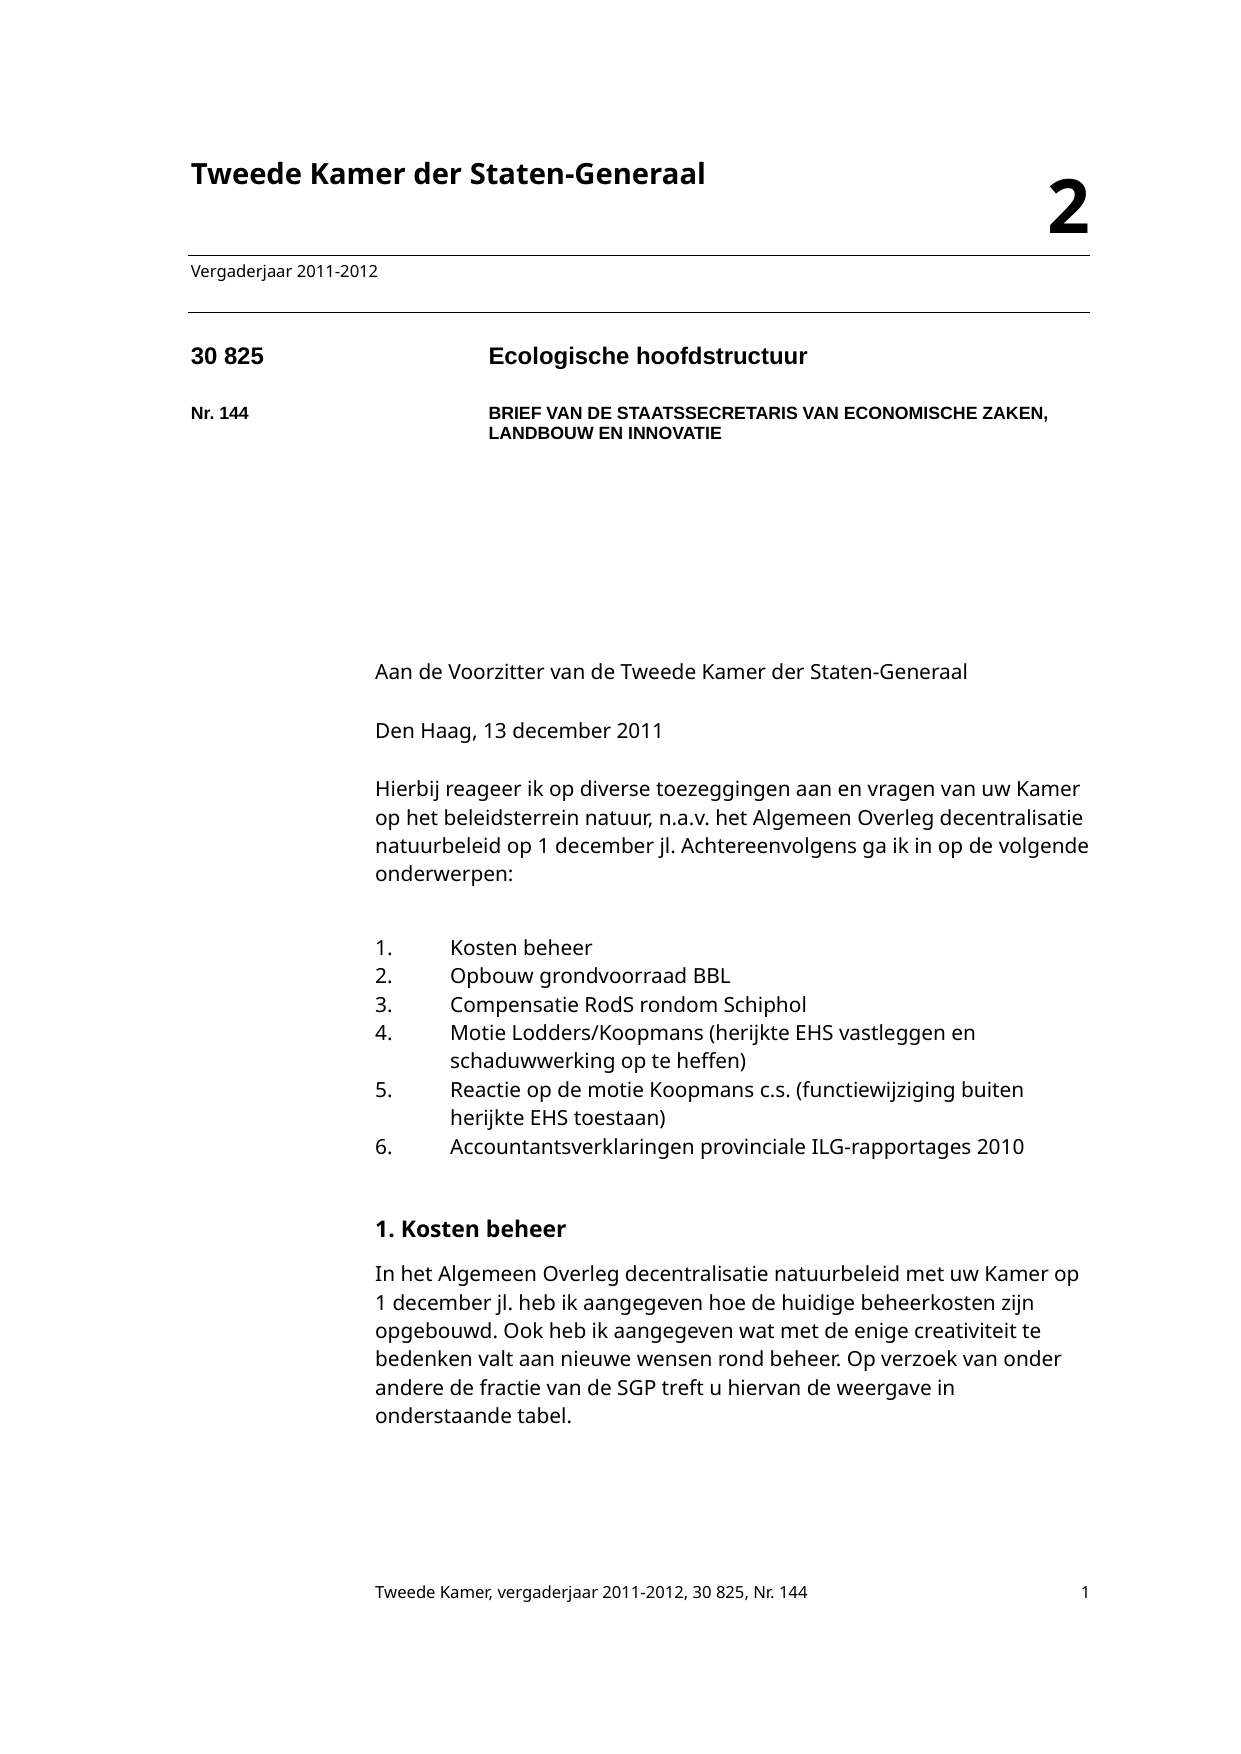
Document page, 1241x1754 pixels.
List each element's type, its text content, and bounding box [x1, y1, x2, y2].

table_cell [485, 256, 1090, 312]
table_cell [485, 313, 1090, 339]
list Kosten beheer [375, 933, 1090, 961]
text In het Algemeen Overleg decentralisatie natuurbeleid met uw Kamer op 1 december jl. heb ik aangegeven hoe de huidige beheerkosten zijn opgebouwd. Ook heb ik aangegeven wat met de enige creativiteit te bedenken valt aan nieuwe wensen rond beheer. Op verzoek van onder andere de fractie van de SGP treft u hiervan de weergave in onderstaande tabel. [375, 1259, 1090, 1430]
table_cell Nr. 144 [188, 399, 485, 539]
table_header 2 [910, 150, 1090, 255]
list Motie Lodders/Koopmans (herijkte EHS vastleggen en schaduwwerking op te heffen) [375, 1018, 1090, 1075]
table_cell [188, 313, 485, 339]
text Hierbij reageer ik op diverse toezeggingen aan en vragen van uw Kamer op het beleidsterrein natuur, n.a.v. het Algemeen Overleg decentralisatie natuurbeleid op 1 december jl. Achtereenvolgens ga ik in op de volgende onderwerpen: [375, 774, 1090, 888]
table_cell Vergaderjaar 2011-2012 [188, 256, 485, 312]
subtitle 1. Kosten beheer [375, 1213, 1090, 1244]
list Accountantsverklaringen provinciale ILG-rapportages 2010 [375, 1132, 1090, 1160]
list Compensatie RodS rondom Schiphol [375, 990, 1090, 1018]
text Aan de Voorzitter van de Tweede Kamer der Staten-Generaal [375, 657, 1090, 686]
list Opbouw grondvoorraad BBL [375, 961, 1090, 990]
table_cell Ecologische hoofdstructuur [485, 339, 1090, 399]
table_header Tweede Kamer der Staten-Generaal [188, 150, 909, 255]
list Reactie op de motie Koopmans c.s. (functiewijziging buiten herijkte EHS toestaan) [375, 1075, 1090, 1132]
table_cell BRIEF VAN DE STAATSSECRETARIS VAN ECONOMISCHE ZAKEN, LANDBOUW EN INNOVATIE [485, 399, 1090, 539]
text Den Haag, 13 december 2011 [375, 716, 1090, 744]
table_cell 30 825 [188, 339, 485, 399]
